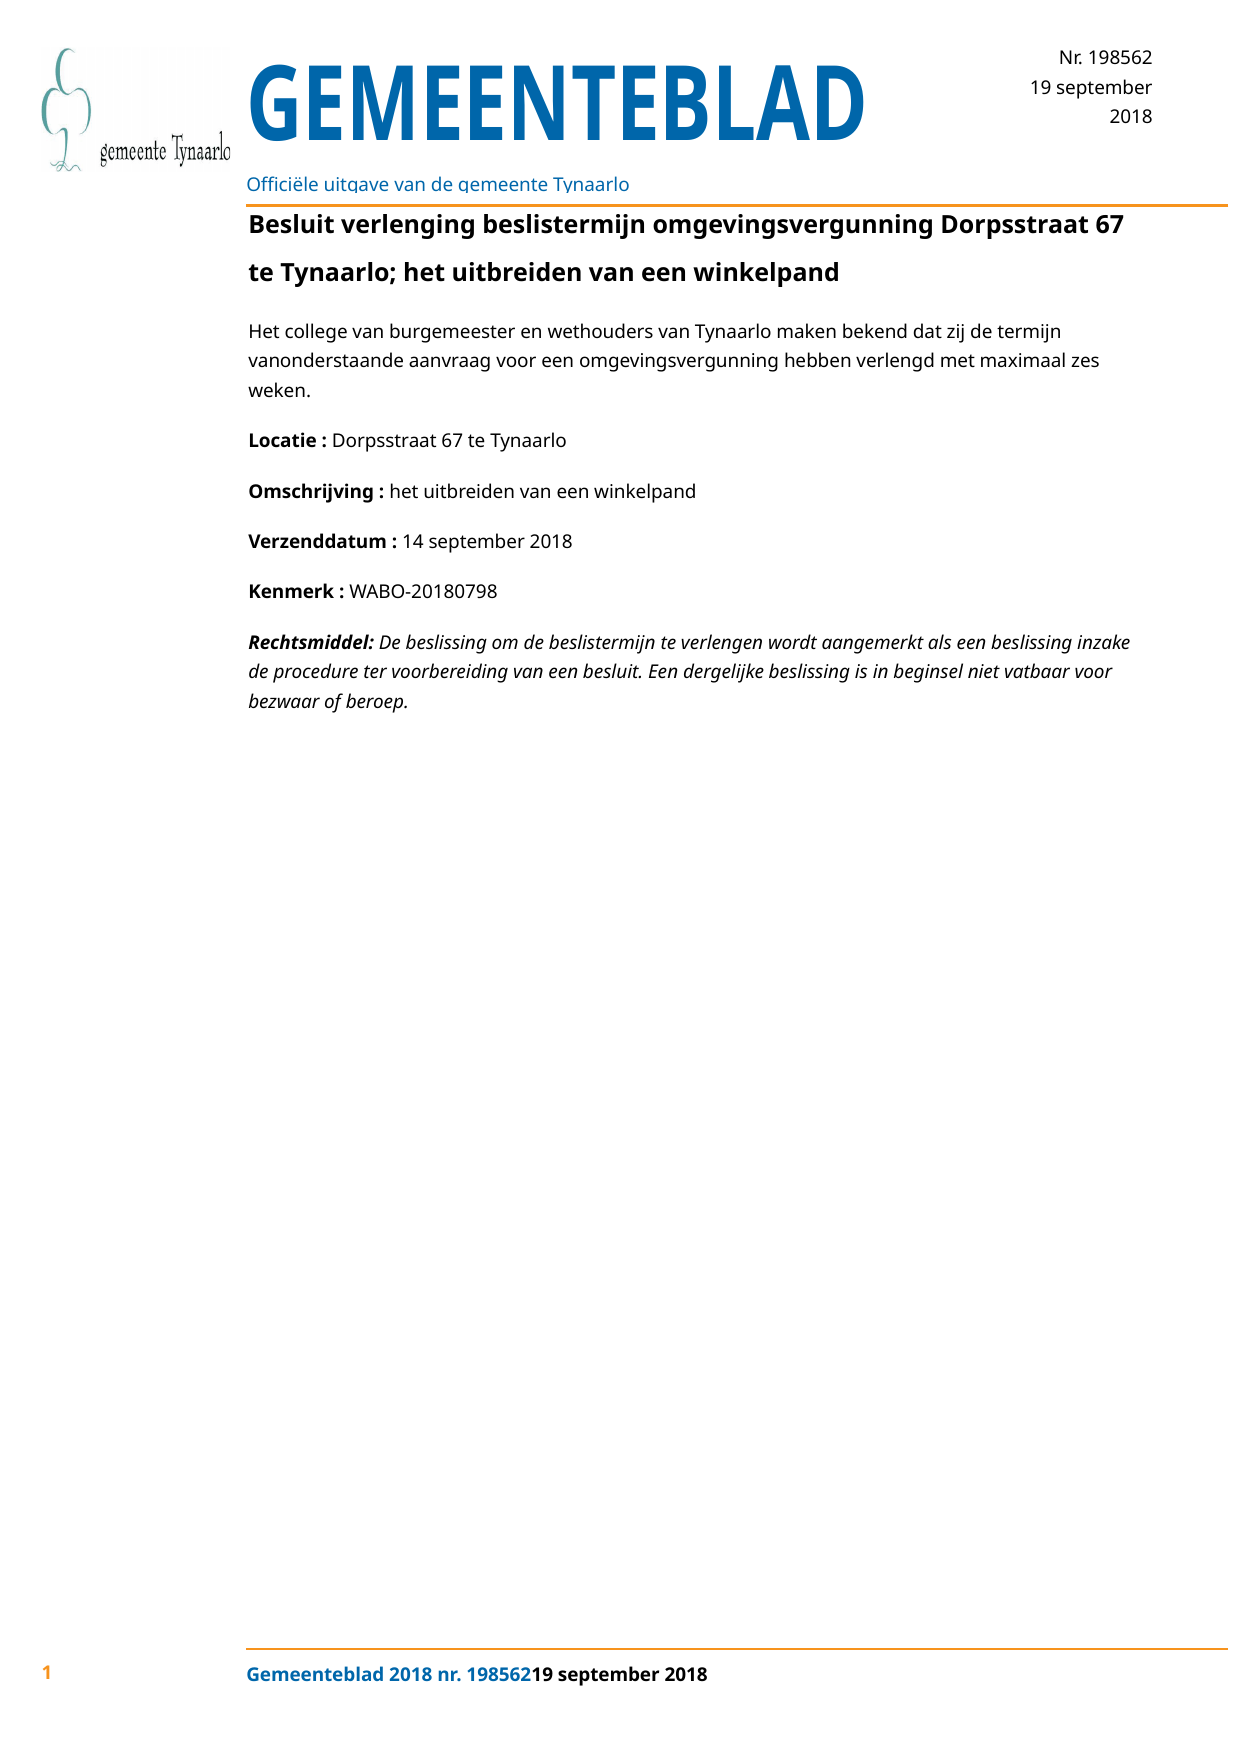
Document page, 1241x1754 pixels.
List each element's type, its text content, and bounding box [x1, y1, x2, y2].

text Rechtsmiddel: De beslissing om de beslistermijn te verlengen wordt aangemerkt als een beslissing inzake de procedure ter voorbereiding van een besluit. Een dergelijke beslissing is in beginsel niet vatbaar voor bezwaar of beroep. [248, 629, 1152, 714]
text Besluit verlenging beslistermijn omgevingsvergunning Dorpsstraat 67 te Tynaarlo; het uitbreiden van een winkelpand [248, 207, 1152, 288]
picture [41, 47, 231, 172]
text Kenmerk : WABO-20180798 [248, 579, 1152, 604]
text Omschrijving : het uitbreiden van een winkelpand [248, 478, 1152, 504]
text Locatie : Dorpsstraat 67 te Tynaarlo [248, 427, 1152, 453]
text Verzenddatum : 14 september 2018 [248, 528, 1152, 554]
text Het college van burgemeester en wethouders van Tynaarlo maken bekend dat zij de termijn vanonderstaande aanvraag voor een omgevingsvergunning hebben verlengd met maximaal zes weken. [248, 318, 1152, 403]
